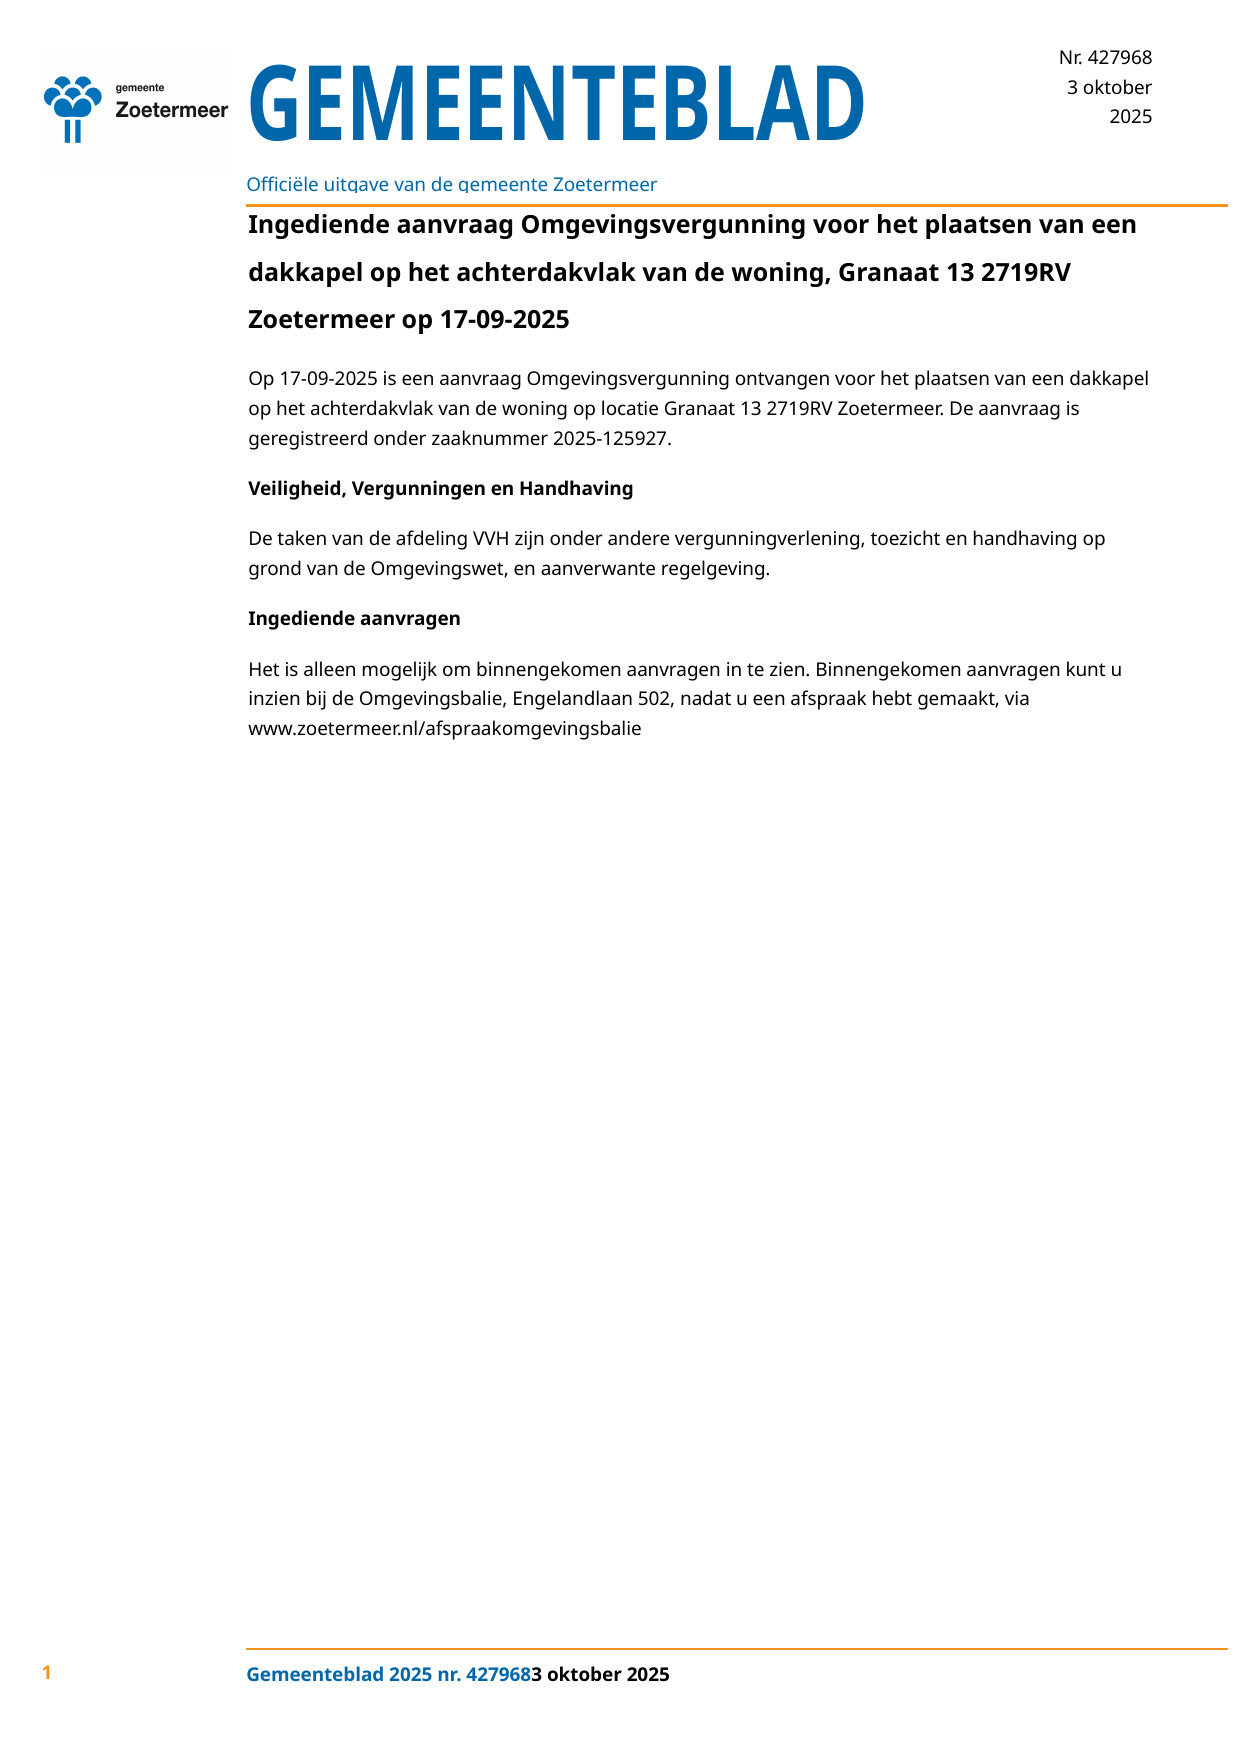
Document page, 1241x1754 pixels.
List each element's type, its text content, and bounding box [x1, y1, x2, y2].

text Het is alleen mogelijk om binnengekomen aanvragen in te zien. Binnengekomen aanvragen kunt u inzien bij de Omgevingsbalie, Engelandlaan 502, nadat u een afspraak hebt gemaakt, via www.zoetermeer.nl/afspraakomgevingsbalie [248, 656, 1152, 741]
text Veiligheid, Vergunningen en Handhaving [248, 475, 1152, 501]
text Op 17-09-2025 is een aanvraag Omgevingsvergunning ontvangen voor het plaatsen van een dakkapel op het achterdakvlak van de woning op locatie Granaat 13 2719RV Zoetermeer. De aanvraag is geregistreerd onder zaaknummer 2025-125927. [248, 366, 1152, 450]
picture [41, 47, 231, 172]
text Ingediende aanvragen [248, 606, 1152, 631]
text De taken van de afdeling VVH zijn onder andere vergunningverlening, toezicht en handhaving op grond van de Omgevingswet, en aanverwante regelgeving. [248, 526, 1152, 581]
text Ingediende aanvraag Omgevingsvergunning voor het plaatsen van een dakkapel op het achterdakvlak van de woning, Granaat 13 2719RV Zoetermeer op 17-09-2025 [248, 207, 1152, 336]
